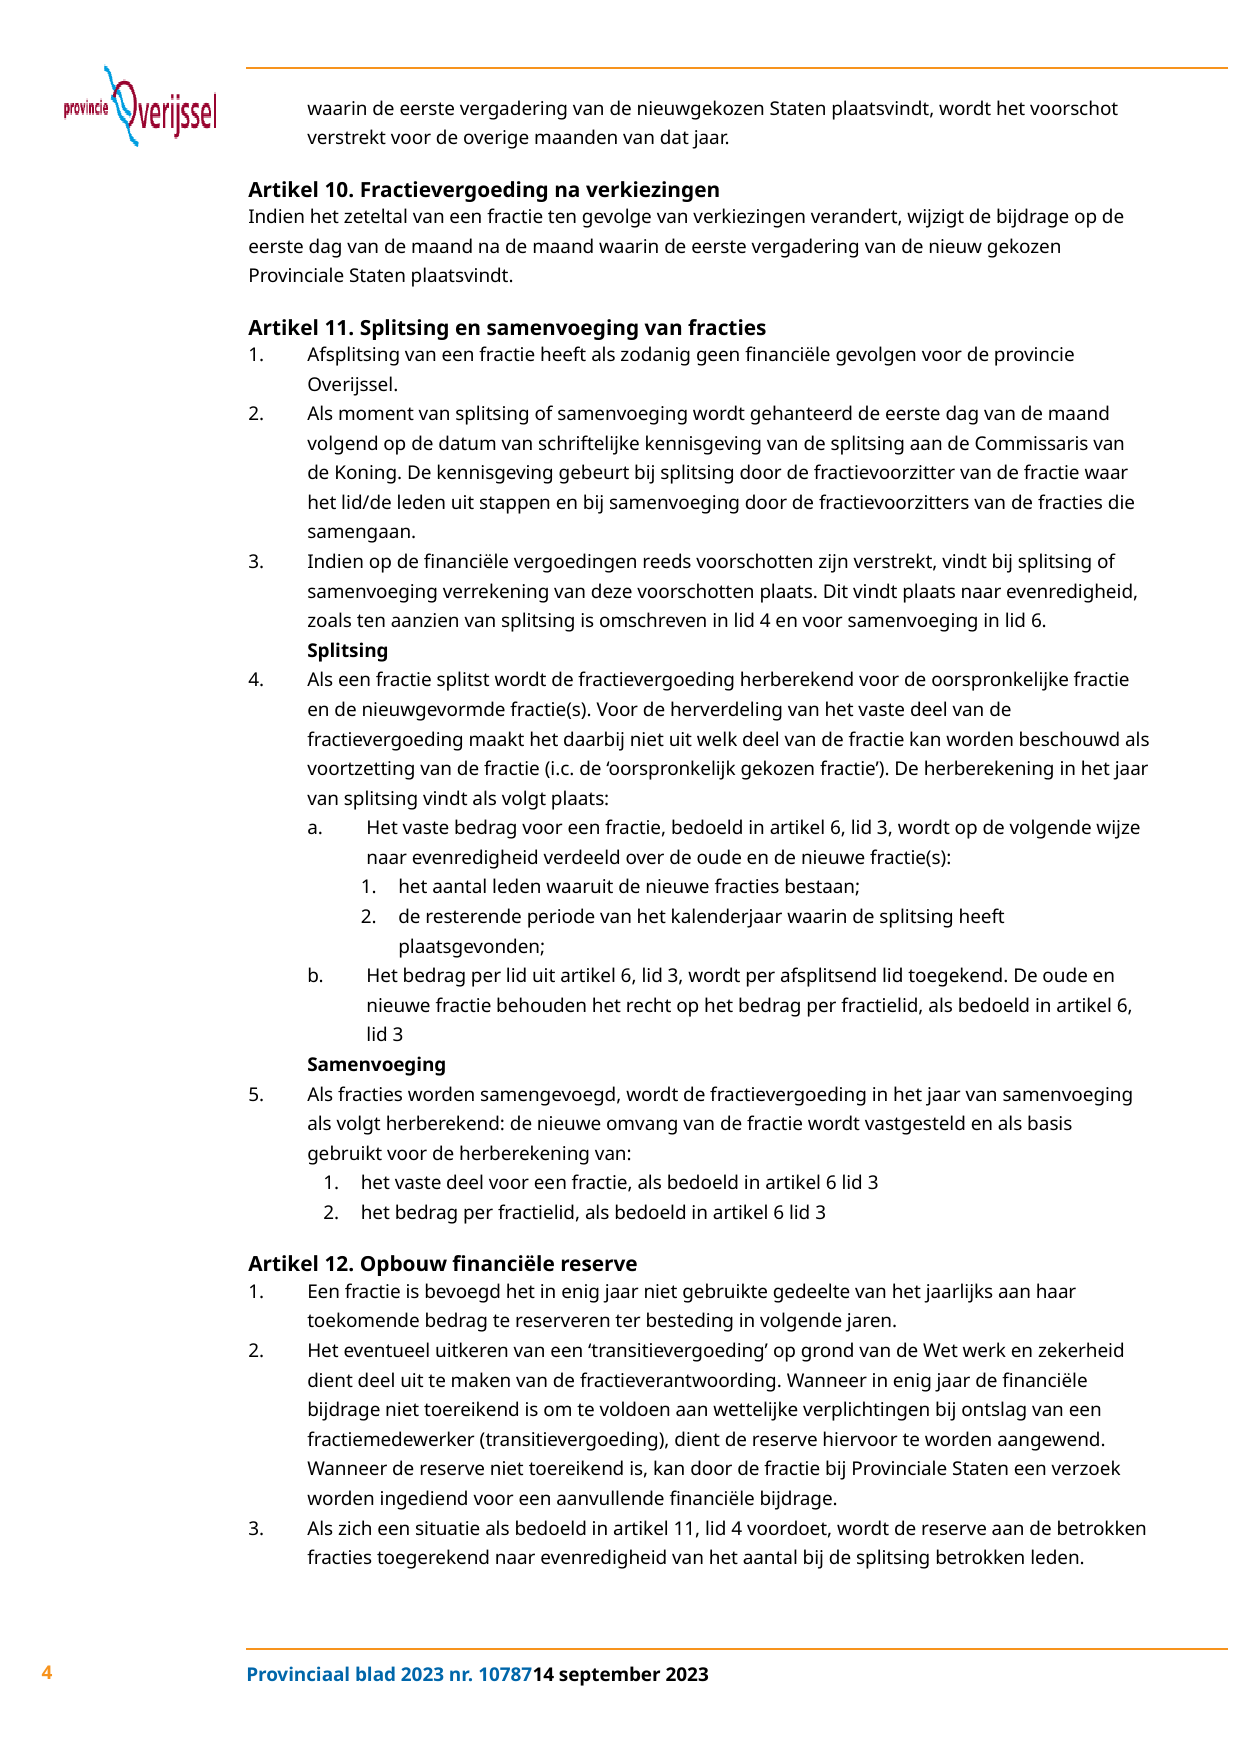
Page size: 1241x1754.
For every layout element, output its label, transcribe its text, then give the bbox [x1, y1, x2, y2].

text Artikel 12. Opbouw financiële reserve [248, 1249, 1152, 1278]
list Het vaste bedrag voor een fractie, bedoeld in artikel 6, lid 3, wordt op de volgende wijze naar evenredigheid verdeeld over de oude en de nieuwe fractie(s): [307, 814, 1152, 870]
text Indien het zeteltal van een fractie ten gevolge van verkiezingen verandert, wijzigt de bijdrage op de eerste dag van de maand na de maand waarin de eerste vergadering van de nieuw gekozen Provinciale Staten plaatsvindt. [248, 203, 1152, 288]
text Artikel 11. Splitsing en samenvoeging van fracties [248, 313, 1152, 341]
list Een fractie is bevoegd het in enig jaar niet gebruikte gedeelte van het jaarlijks aan haar toekomende bedrag te reserveren ter besteding in volgende jaren. [248, 1278, 1152, 1333]
list Als zich een situatie als bedoeld in artikel 11, lid 4 voordoet, wordt de reserve aan de betrokken fracties toegerekend naar evenredigheid van het aantal bij de splitsing betrokken leden. [248, 1515, 1152, 1570]
list Het eventueel uitkeren van een ‘transitievergoeding’ op grond van de Wet werk en zekerheid dient deel uit te maken van de fractieverantwoording. Wanneer in enig jaar de financiële bijdrage niet toereikend is om te voldoen aan wettelijke verplichtingen bij ontslag van een fractiemedewerker (transitievergoeding), dient de reserve hiervoor te worden aangewend. Wanneer de reserve niet toereikend is, kan door de fractie bij Provinciale Staten een verzoek worden ingediend voor een aanvullende financiële bijdrage. [248, 1337, 1152, 1511]
list waarin de eerste vergadering van de nieuwgekozen Staten plaatsvindt, wordt het voorschot verstrekt voor de overige maanden van dat jaar. [248, 95, 1152, 150]
list de resterende periode van het kalenderjaar waarin de splitsing heeft plaatsgevonden; [361, 903, 1152, 959]
text Artikel 10. Fractievergoeding na verkiezingen [248, 175, 1152, 203]
list Als een fractie splitst wordt de fractievergoeding herberekend voor de oorspronkelijke fractie en de nieuwgevormde fractie(s). Voor de herverdeling van het vaste deel van de fractievergoeding maakt het daarbij niet uit welk deel van de fractie kan worden beschouwd als voortzetting van de fractie (i.c. de ‘oorspronkelijk gekozen fractie’). De herberekening in het jaar van splitsing vindt als volgt plaats: [248, 667, 1152, 811]
list Samenvoeging [248, 1051, 1152, 1077]
list het aantal leden waaruit de nieuwe fracties bestaan; [361, 874, 1152, 899]
picture [41, 47, 231, 172]
list Het bedrag per lid uit artikel 6, lid 3, wordt per afsplitsend lid toegekend. De oude en nieuwe fractie behouden het recht op het bedrag per fractielid, als bedoeld in artikel 6, lid 3 [307, 962, 1152, 1047]
list Afsplitsing van een fractie heeft als zodanig geen financiële gevolgen voor de provincie Overijssel. [248, 341, 1152, 397]
list het bedrag per fractielid, als bedoeld in artikel 6 lid 3 [323, 1199, 1152, 1225]
list het vaste deel voor een fractie, als bedoeld in artikel 6 lid 3 [323, 1169, 1152, 1195]
list Als fracties worden samengevoegd, wordt de fractievergoeding in het jaar van samenvoeging als volgt herberekend: de nieuwe omvang van de fractie wordt vastgesteld en als basis gebruikt voor de herberekening van: [248, 1081, 1152, 1166]
list Als moment van splitsing of samenvoeging wordt gehanteerd de eerste dag van de maand volgend op de datum van schriftelijke kennisgeving van de splitsing aan de Commissaris van de Koning. De kennisgeving gebeurt bij splitsing door de fractievoorzitter van de fractie waar het lid/de leden uit stappen en bij samenvoeging door de fractievoorzitters van de fracties die samengaan. [248, 400, 1152, 544]
list Splitsing [248, 637, 1152, 663]
list Indien op de financiële vergoedingen reeds voorschotten zijn verstrekt, vindt bij splitsing of samenvoeging verrekening van deze voorschotten plaats. Dit vindt plaats naar evenredigheid, zoals ten aanzien van splitsing is omschreven in lid 4 en voor samenvoeging in lid 6. [248, 548, 1152, 633]
